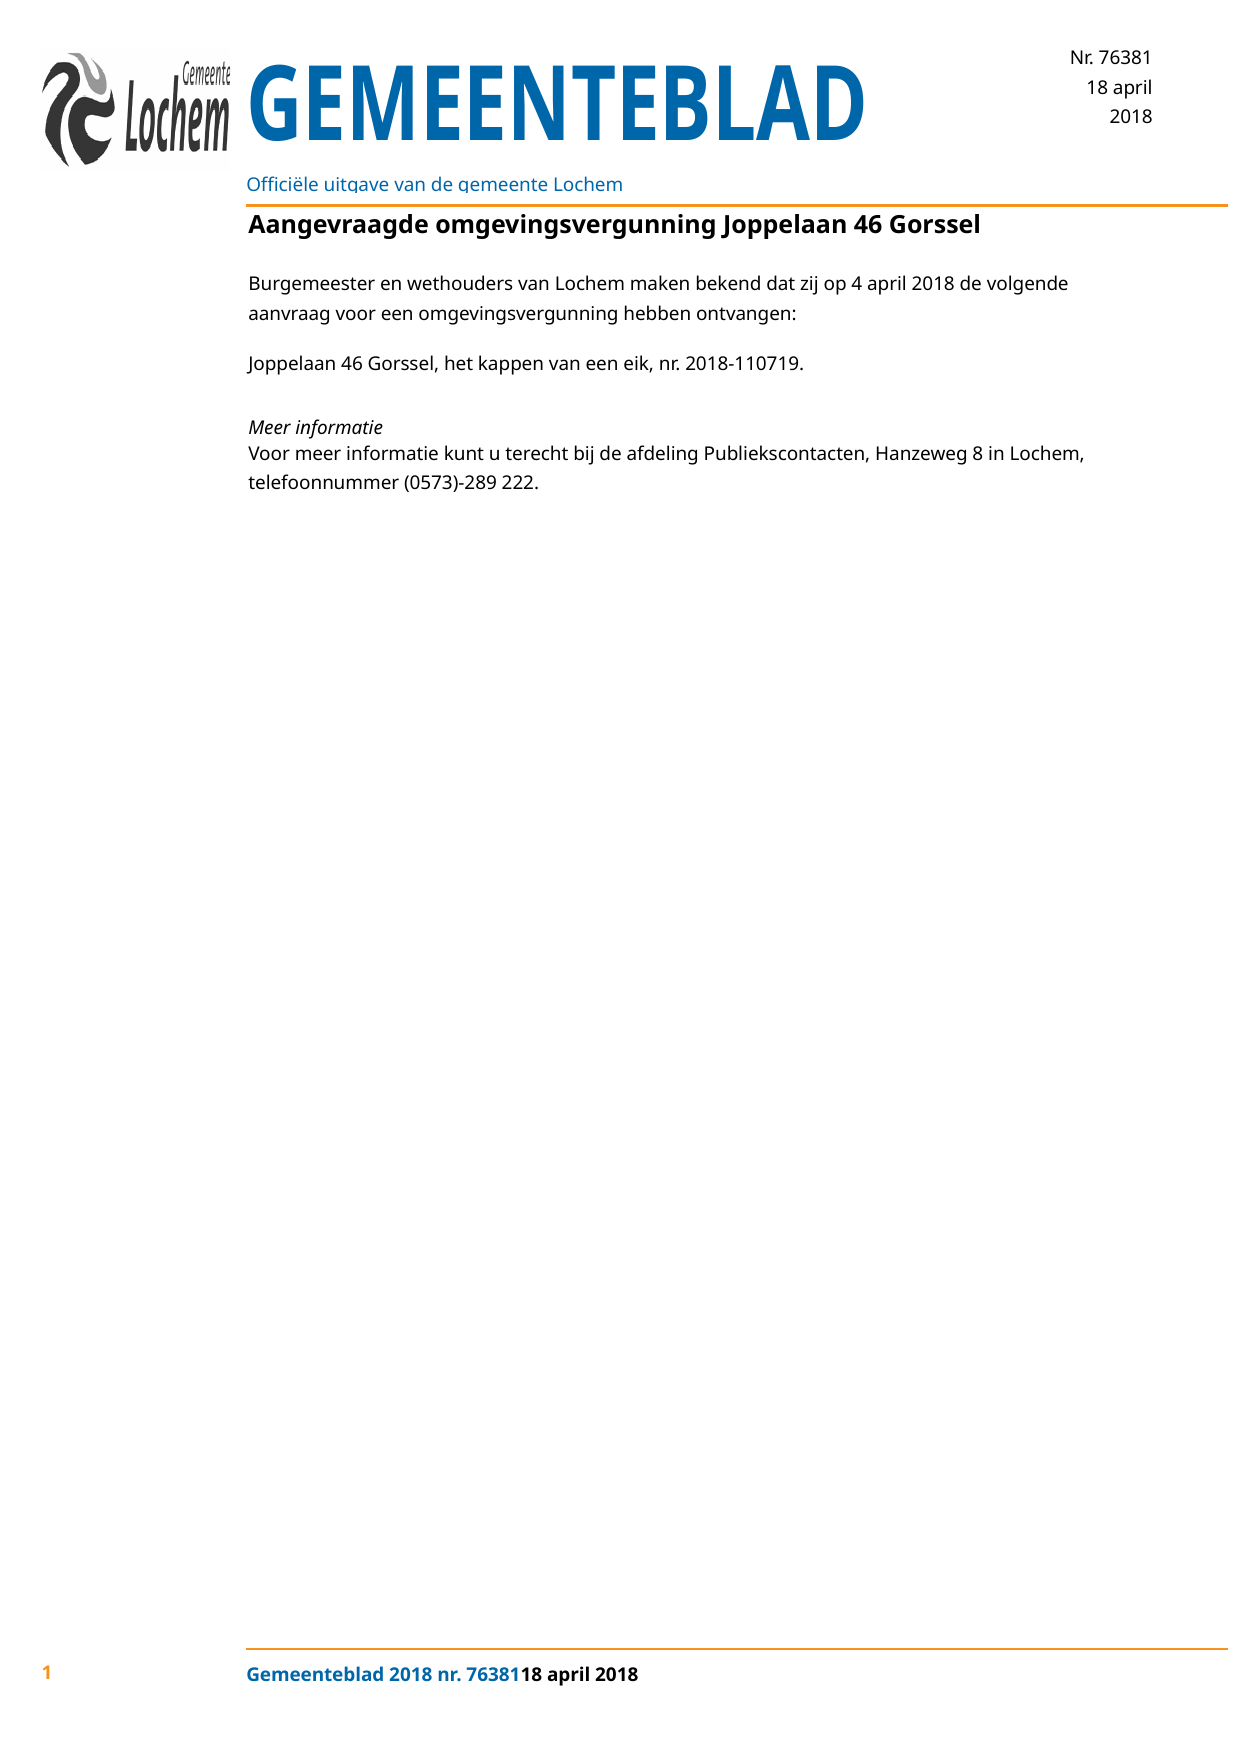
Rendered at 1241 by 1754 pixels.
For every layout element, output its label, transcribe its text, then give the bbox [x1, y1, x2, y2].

text Burgemeester en wethouders van Lochem maken bekend dat zij op 4 april 2018 de volgende aanvraag voor een omgevingsvergunning hebben ontvangen: [248, 270, 1152, 326]
text Joppelaan 46 Gorssel, het kappen van een eik, nr. 2018-110719. [248, 350, 1152, 376]
text Voor meer informatie kunt u terecht bij de afdeling Publiekscontacten, Hanzeweg 8 in Lochem, telefoonnummer (0573)-289 222. [248, 440, 1152, 495]
text Meer informatie [248, 414, 1152, 440]
text Aangevraagde omgevingsvergunning Joppelaan 46 Gorssel [248, 207, 1152, 241]
picture [41, 47, 231, 172]
